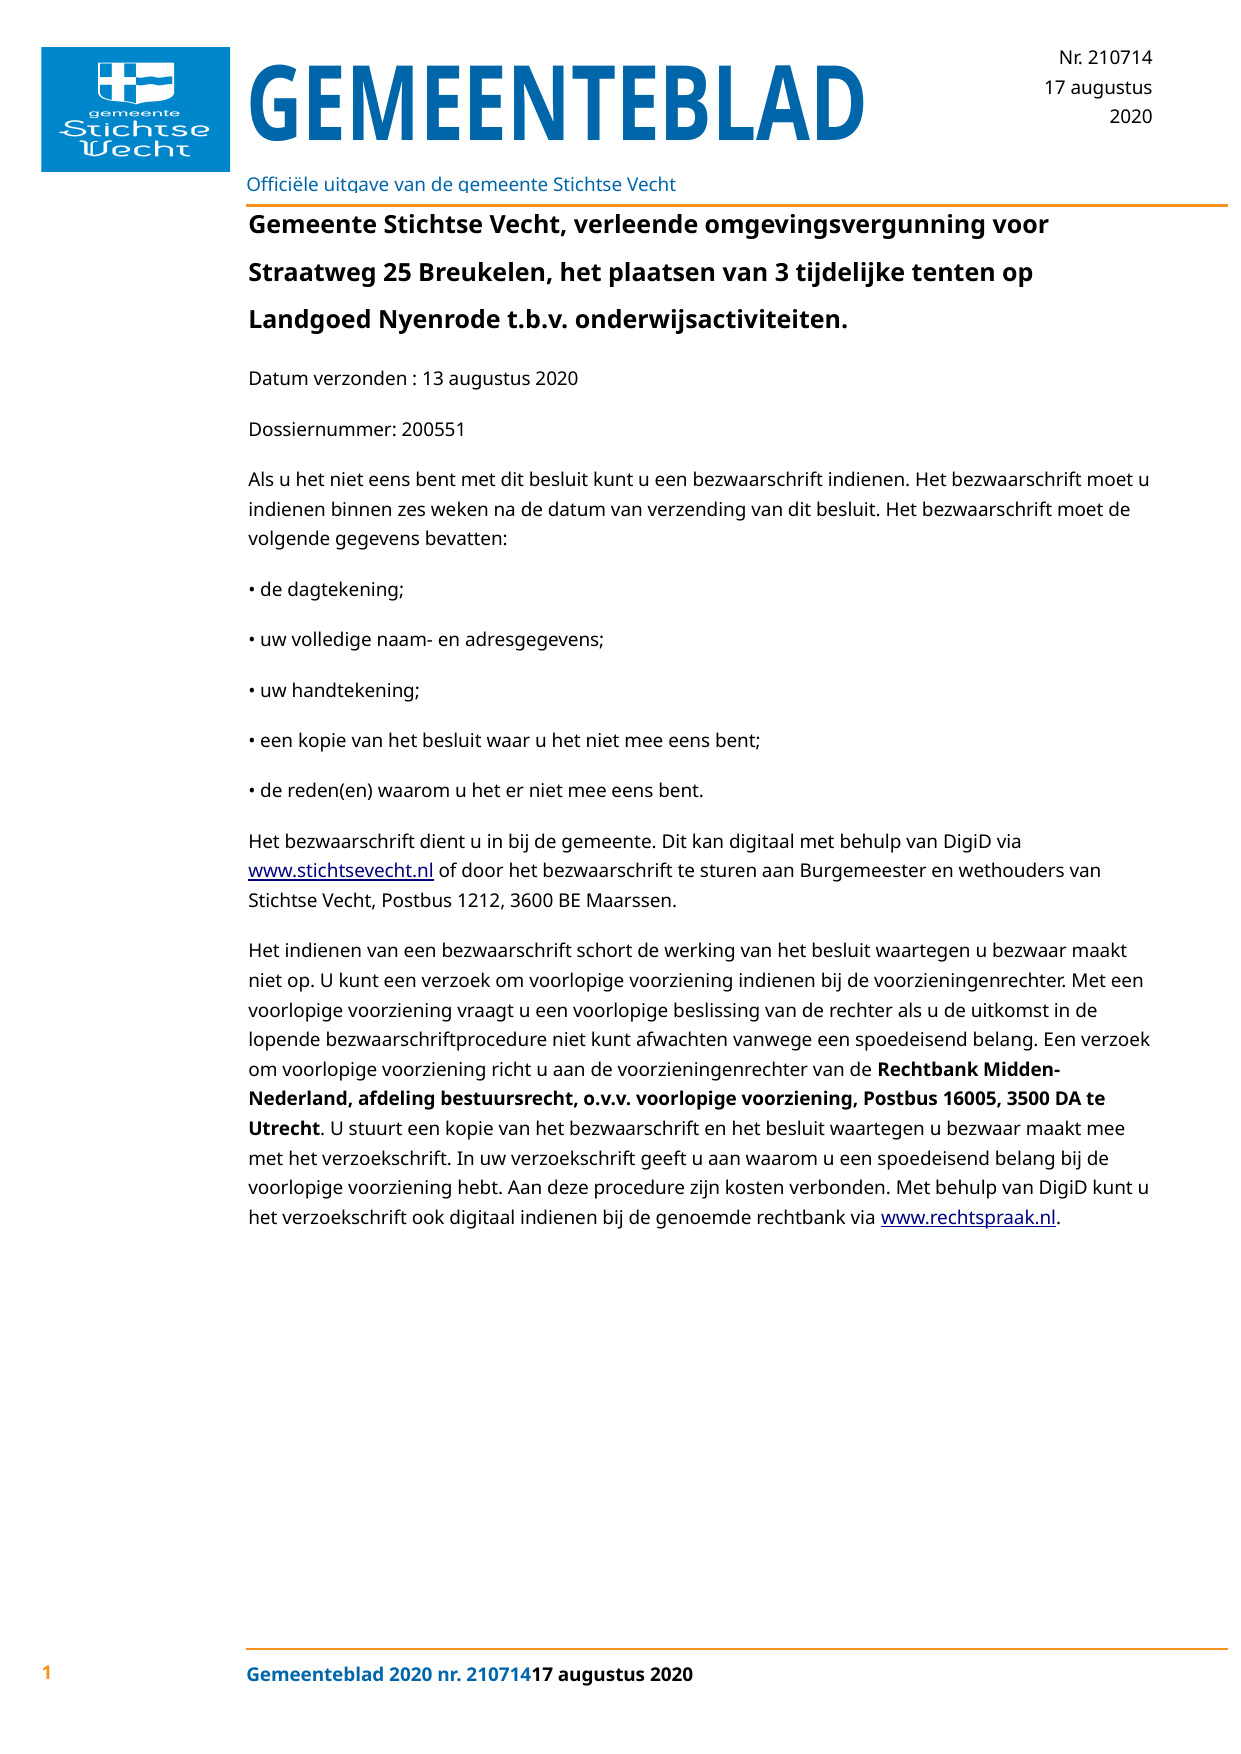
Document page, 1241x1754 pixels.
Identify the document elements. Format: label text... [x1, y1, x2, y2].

text Dossiernummer: 200551 [248, 416, 1152, 442]
text Het bezwaarschrift dient u in bij de gemeente. Dit kan digitaal met behulp van DigiD via www.stichtsevecht.nl of door het bezwaarschrift te sturen aan Burgemeester en wethouders van Stichtse Vecht, Postbus 1212, 3600 BE Maarssen. [248, 828, 1152, 913]
text Datum verzonden : 13 augustus 2020 [248, 366, 1152, 391]
text • de reden(en) waarom u het er niet mee eens bent. [248, 778, 1152, 803]
picture [99, 63, 135, 101]
picture [137, 63, 174, 103]
text Het indienen van een bezwaarschrift schort de werking van het besluit waartegen u bezwaar maakt niet op. U kunt een verzoek om voorlopige voorziening indienen bij de voorzieningenrechter. Met een voorlopige voorziening vraagt u een voorlopige beslissing van de rechter als u de uitkomst in de lopende bezwaarschriftprocedure niet kunt afwachten vanwege een spoedeisend belang. Een verzoek om voorlopige voorziening richt u aan de voorzieningenrechter van de Rechtbank Midden-Nederland, afdeling bestuursrecht, o.v.v. voorlopige voorziening, Postbus 16005, 3500 DA te Utrecht. U stuurt een kopie van het bezwaarschrift en het besluit waartegen u bezwaar maakt mee met het verzoekschrift. In uw verzoekschrift geeft u aan waarom u een spoedeisend belang bij de voorlopige voorziening hebt. Aan deze procedure zijn kosten verbonden. Met behulp van DigiD kunt u het verzoekschrift ook digitaal indienen bij de genoemde rechtbank via www.rechtspraak.nl. [248, 938, 1152, 1229]
text • uw handtekening; [248, 677, 1152, 702]
text • een kopie van het besluit waar u het niet mee eens bent; [248, 727, 1152, 753]
text • uw volledige naam- en adresgegevens; [248, 626, 1152, 652]
text Gemeente Stichtse Vecht, verleende omgevingsvergunning voor Straatweg 25 Breukelen, het plaatsen van 3 tijdelijke tenten op Landgoed Nyenrode t.b.v. onderwijsactiviteiten. [248, 207, 1152, 336]
text • de dagtekening; [248, 576, 1152, 602]
text Als u het niet eens bent met dit besluit kunt u een bezwaarschrift indienen. Het bezwaarschrift moet u indienen binnen zes weken na de datum van verzending van dit besluit. Het bezwaarschrift moet de volgende gegevens bevatten: [248, 466, 1152, 551]
